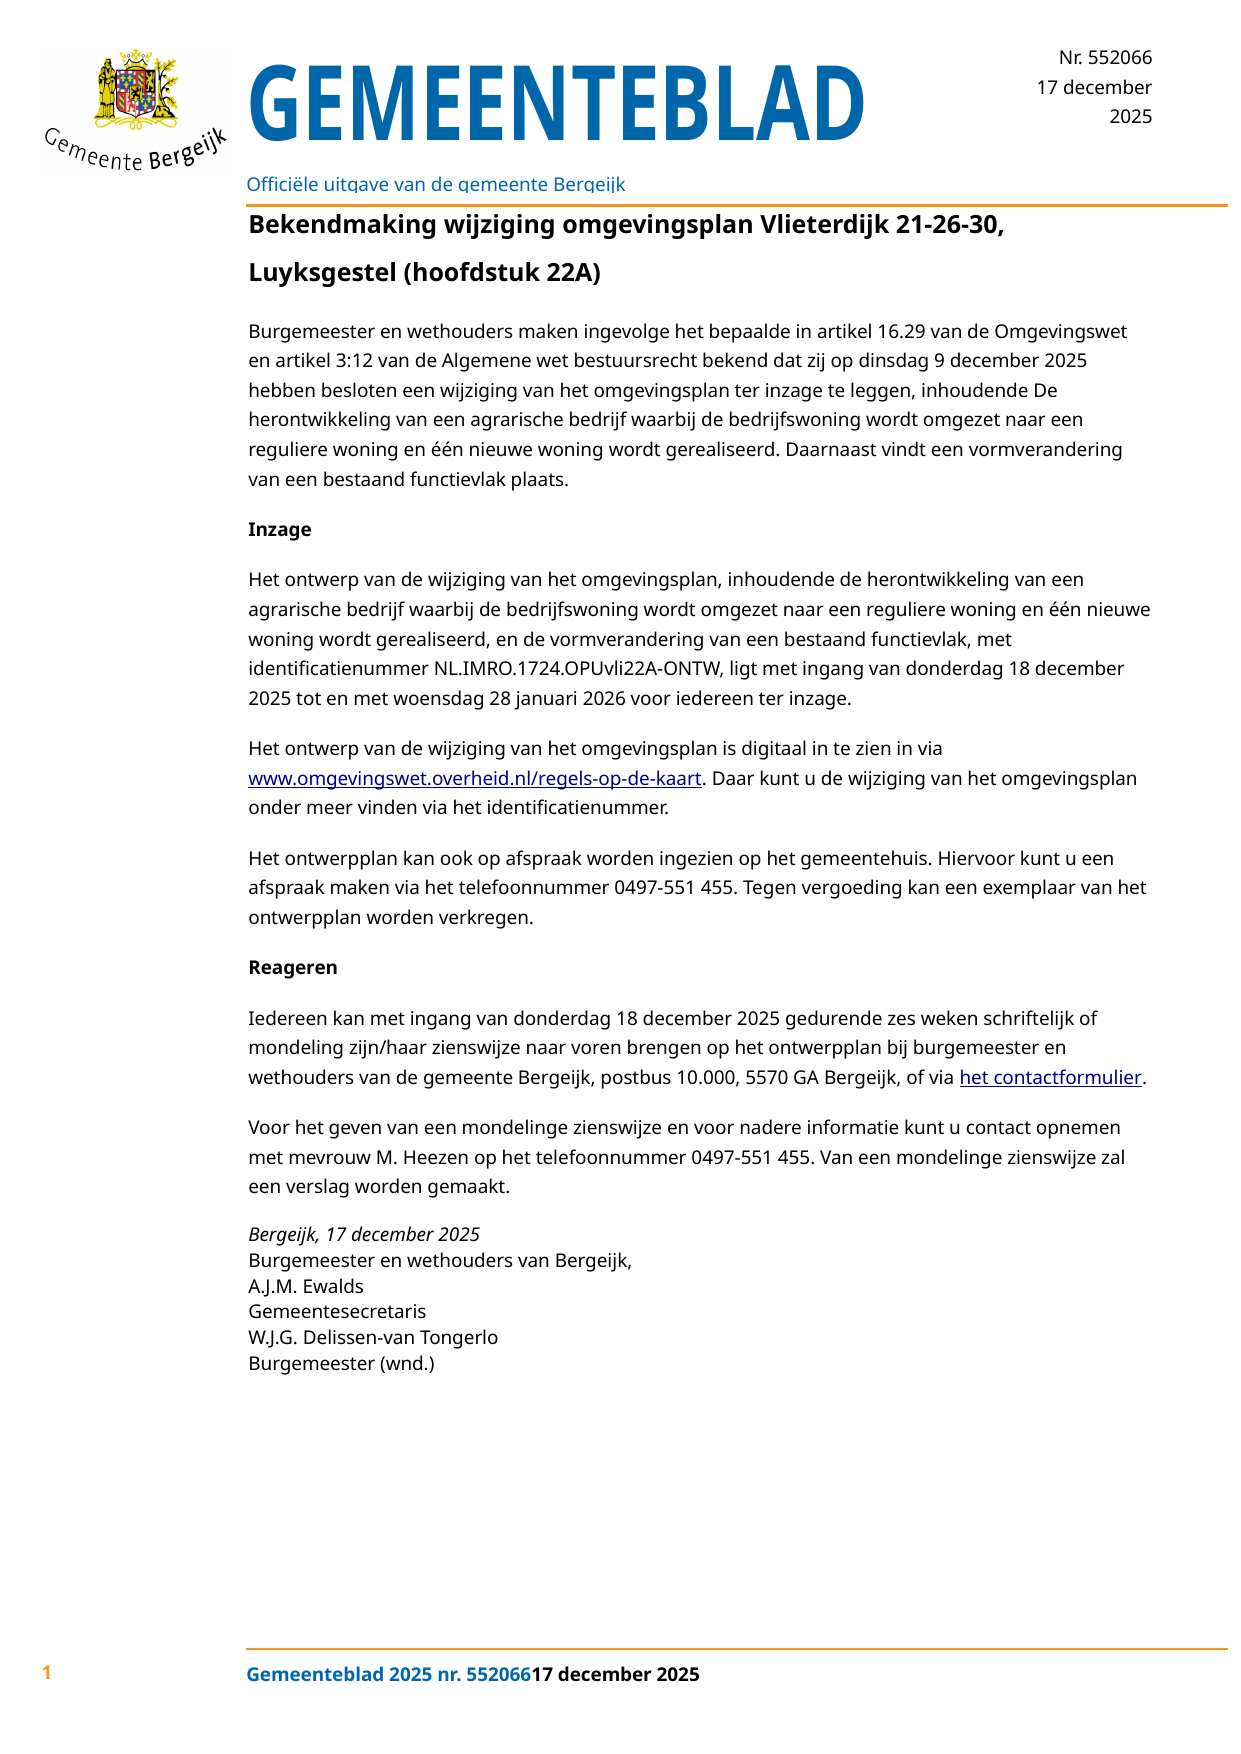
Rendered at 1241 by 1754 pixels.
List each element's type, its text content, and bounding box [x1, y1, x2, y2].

text Het ontwerp van de wijziging van het omgevingsplan, inhoudende de herontwikkeling van een agrarische bedrijf waarbij de bedrijfswoning wordt omgezet naar een reguliere woning en één nieuwe woning wordt gerealiseerd, en de vormverandering van een bestaand functievlak, met identificatienummer NL.IMRO.1724.OPUvli22A-ONTW, ligt met ingang van donderdag 18 december 2025 tot en met woensdag 28 januari 2026 voor iedereen ter inzage. [248, 567, 1152, 711]
text Burgemeester (wnd.) [248, 1350, 1152, 1376]
text Gemeentesecretaris [248, 1299, 1152, 1324]
text Iedereen kan met ingang van donderdag 18 december 2025 gedurende zes weken schriftelijk of mondeling zijn/haar zienswijze naar voren brengen op het ontwerpplan bij burgemeester en wethouders van de gemeente Bergeijk, postbus 10.000, 5570 GA Bergeijk, of via het contactformulier. [248, 1005, 1152, 1090]
text A.J.M. Ewalds [248, 1273, 1152, 1299]
text Het ontwerp van de wijziging van het omgevingsplan is digitaal in te zien in via www.omgevingswet.overheid.nl/regels-op-de-kaart. Daar kunt u de wijziging van het omgevingsplan onder meer vinden via het identificatienummer. [248, 735, 1152, 820]
text Reageren [248, 954, 1152, 980]
text Inzage [248, 516, 1152, 542]
text Voor het geven van een mondelinge zienswijze en voor nadere informatie kunt u contact opnemen met mevrouw M. Heezen op het telefoonnummer 0497-551 455. Van een mondelinge zienswijze zal een verslag worden gemaakt. [248, 1114, 1152, 1199]
text Burgemeester en wethouders van Bergeijk, [248, 1247, 1152, 1273]
text W.J.G. Delissen-van Tongerlo [248, 1324, 1152, 1350]
text Bergeijk, 17 december 2025 [248, 1222, 1152, 1247]
text Burgemeester en wethouders maken ingevolge het bepaalde in artikel 16.29 van de Omgevingswet en artikel 3:12 van de Algemene wet bestuursrecht bekend dat zij op dinsdag 9 december 2025 hebben besloten een wijziging van het omgevingsplan ter inzage te leggen, inhoudende De herontwikkeling van een agrarische bedrijf waarbij de bedrijfswoning wordt omgezet naar een reguliere woning en één nieuwe woning wordt gerealiseerd. Daarnaast vindt een vormverandering van een bestaand functievlak plaats. [248, 318, 1152, 492]
text Bekendmaking wijziging omgevingsplan Vlieterdijk 21-26-30, Luyksgestel (hoofdstuk 22A) [248, 207, 1152, 288]
text Het ontwerpplan kan ook op afspraak worden ingezien op het gemeentehuis. Hiervoor kunt u een afspraak maken via het telefoonnummer 0497-551 455. Tegen vergoeding kan een exemplaar van het ontwerpplan worden verkregen. [248, 845, 1152, 930]
picture [41, 47, 231, 172]
